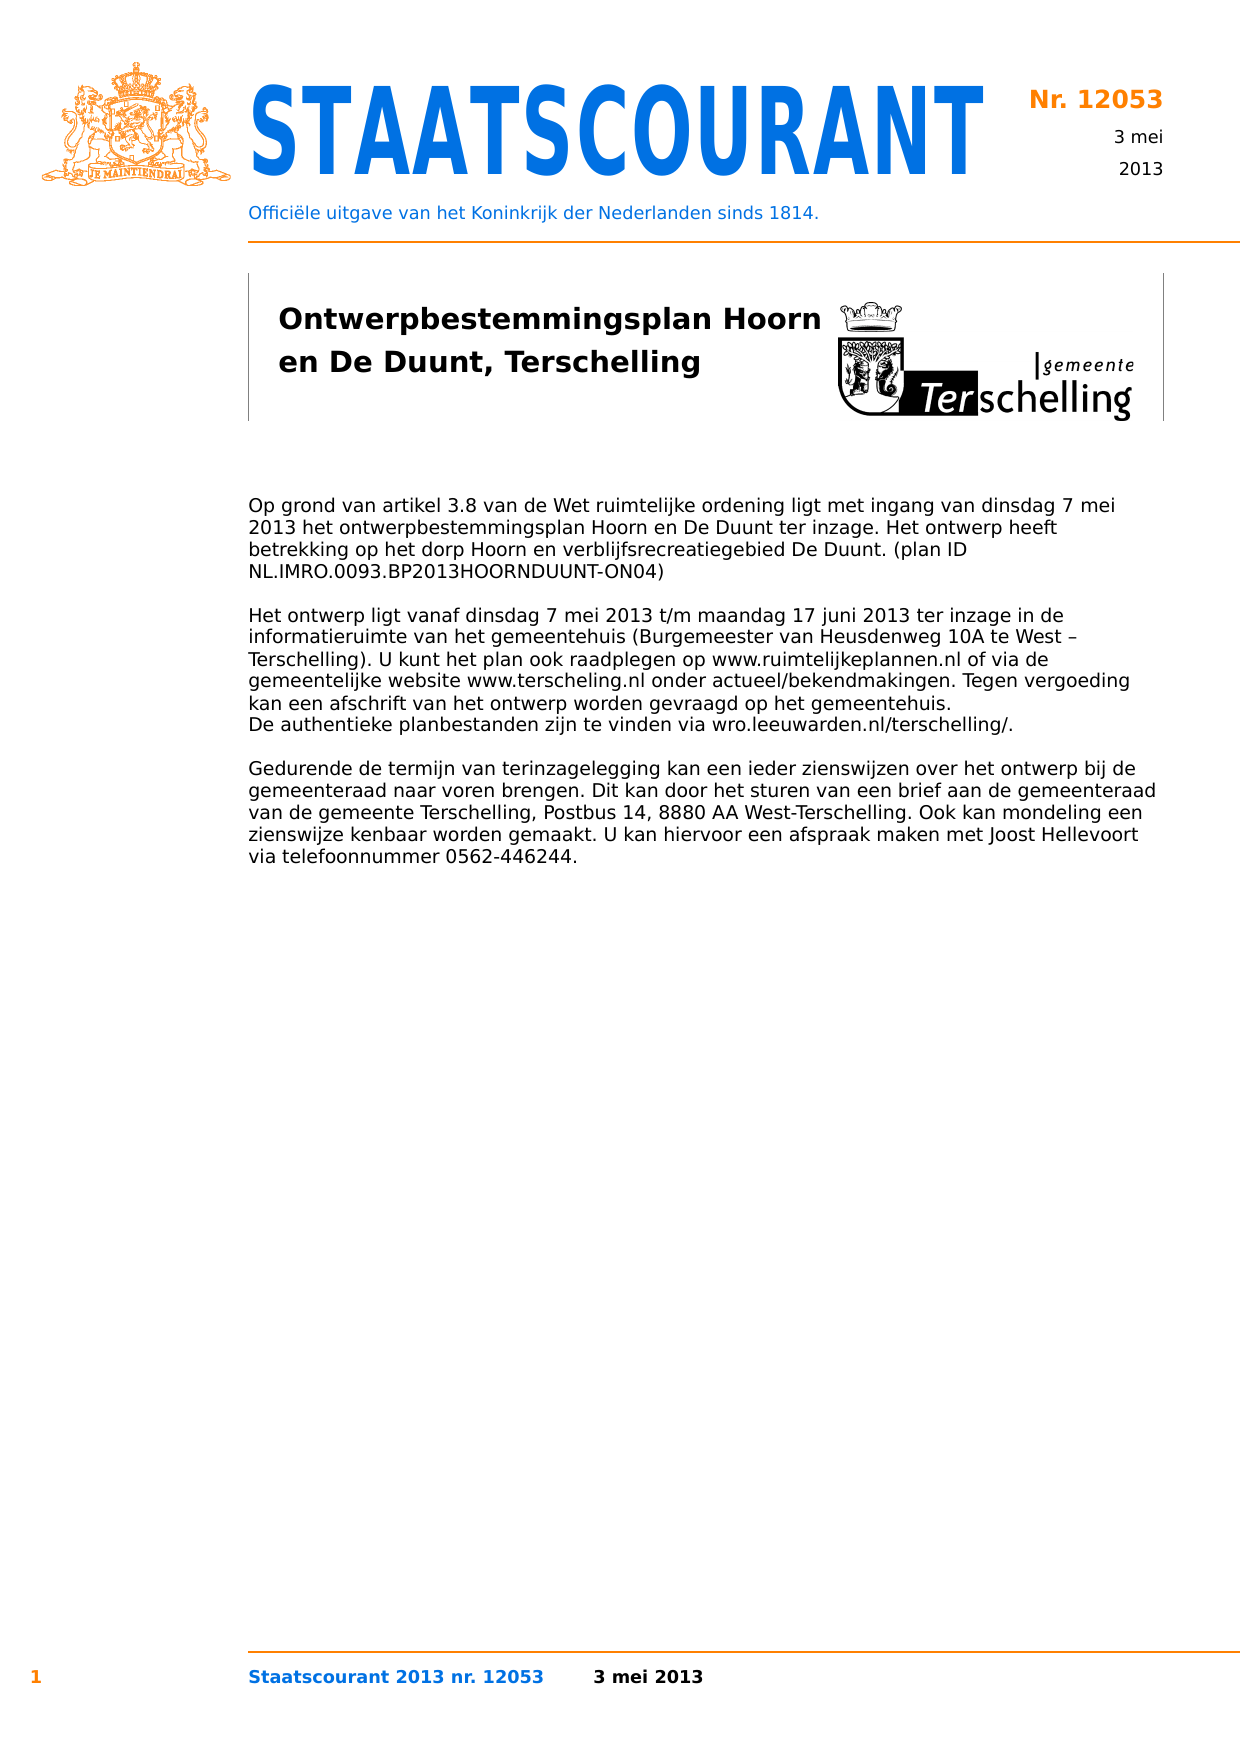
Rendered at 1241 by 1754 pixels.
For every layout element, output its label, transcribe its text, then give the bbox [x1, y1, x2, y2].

text Gedurende de termijn van terinzagelegging kan een ieder zienswijzen over het ontwerp bij de gemeenteraad naar voren brengen. Dit kan door het sturen van een brief aan de gemeenteraad van de gemeente Terschelling, Postbus 14, 8880 AA West-Terschelling. Ook kan mondeling een zienswijze kenbaar worden gemaakt. U kan hiervoor een afspraak maken met Joost Hellevoort via telefoonnummer 0562-446244. [248, 758, 1163, 868]
subtitle Ontwerpbestemmingsplan Hoorn en De Duunt, Terschelling [249, 273, 1163, 421]
table_cell Officiële uitgave van het Koninkrijk der Nederlanden sinds 1814. [248, 203, 1240, 241]
table_cell 2013 [998, 153, 1240, 203]
text Op grond van artikel 3.8 van de Wet ruimtelijke ordening ligt met ingang van dinsdag 7 mei 2013 het ontwerpbestemmingsplan Hoorn en De Duunt ter inzage. Het ontwerp heeft betrekking op het dorp Hoorn en verblijfsrecreatiegebied De Duunt. (plan ID NL.IMRO.0093.BP2013HOORNDUUNT-ON04) [248, 495, 1163, 583]
picture [41, 62, 231, 186]
text Het ontwerp ligt vanaf dinsdag 7 mei 2013 t/m maandag 17 juni 2013 ter inzage in de informatieruimte van het gemeentehuis (Burgemeester van Heusdenweg 10A te West – Terschelling). U kunt het plan ook raadplegen op www.ruimtelijkeplannen.nl of via de gemeentelijke website www.terscheling.nl onder actueel/bekendmakingen. Tegen vergoeding kan een afschrift van het ontwerp worden gevraagd op het gemeentehuis. [248, 604, 1163, 714]
picture [838, 302, 1134, 421]
text De authentieke planbestanden zijn te vinden via wro.leeuwarden.nl/terschelling/. [248, 714, 1163, 736]
table_header [25, 62, 248, 241]
table_header Nr. 12053 [998, 62, 1240, 121]
table_cell 3 mei [998, 121, 1240, 153]
table_header STAATSCOURANT [248, 62, 998, 203]
